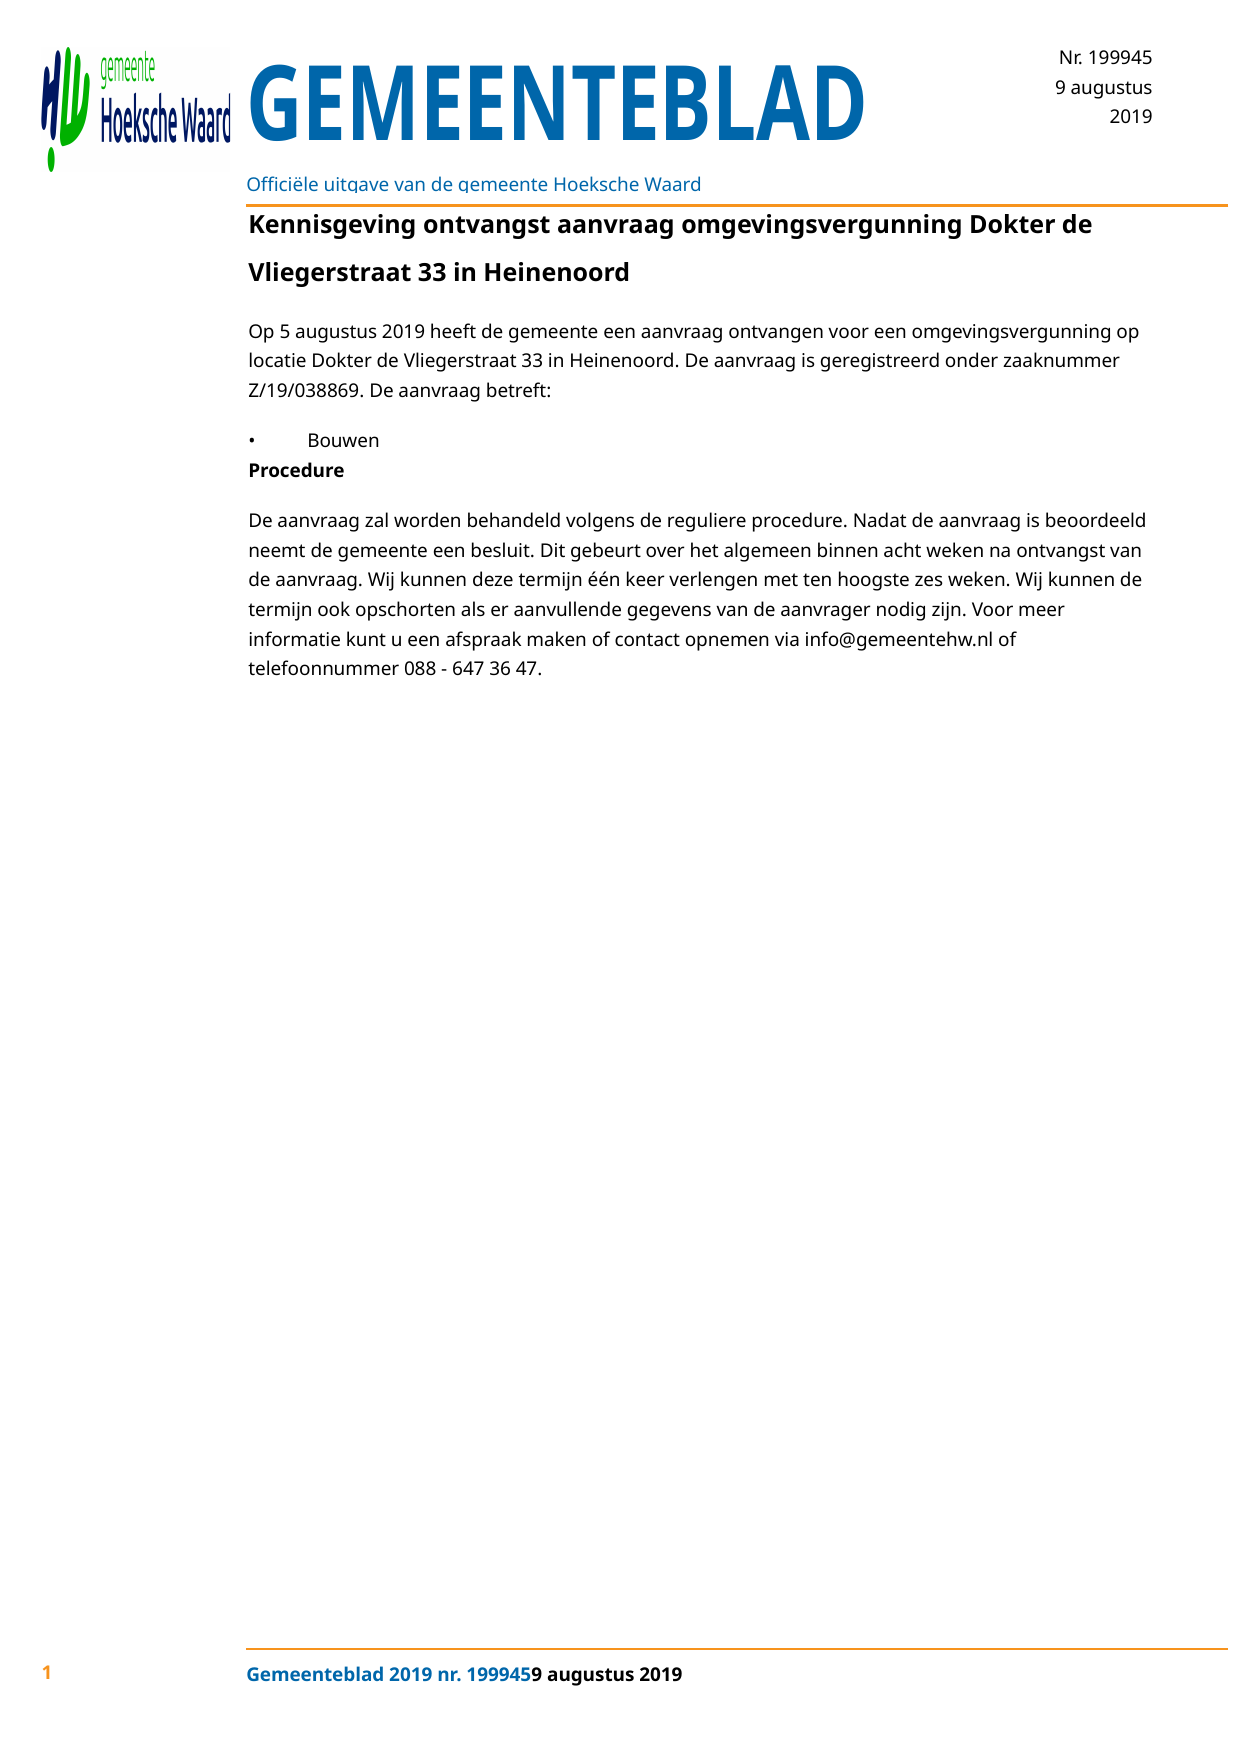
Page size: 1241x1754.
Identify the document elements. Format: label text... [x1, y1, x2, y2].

text Op 5 augustus 2019 heeft de gemeente een aanvraag ontvangen voor een omgevingsvergunning op locatie Dokter de Vliegerstraat 33 in Heinenoord. De aanvraag is geregistreerd onder zaaknummer Z/19/038869. De aanvraag betreft: [248, 318, 1152, 403]
text De aanvraag zal worden behandeld volgens de reguliere procedure. Nadat de aanvraag is beoordeeld neemt de gemeente een besluit. Dit gebeurt over het algemeen binnen acht weken na ontvangst van de aanvraag. Wij kunnen deze termijn één keer verlengen met ten hoogste zes weken. Wij kunnen de termijn ook opschorten als er aanvullende gegevens van de aanvrager nodig zijn. Voor meer informatie kunt u een afspraak maken of contact opnemen via info@gemeentehw.nl of telefoonnummer 088 - 647 36 47. [248, 507, 1152, 681]
picture [41, 47, 231, 172]
text Kennisgeving ontvangst aanvraag omgevingsvergunning Dokter de Vliegerstraat 33 in Heinenoord [248, 207, 1152, 288]
text Procedure [248, 457, 1152, 483]
list Bouwen [248, 427, 1152, 453]
